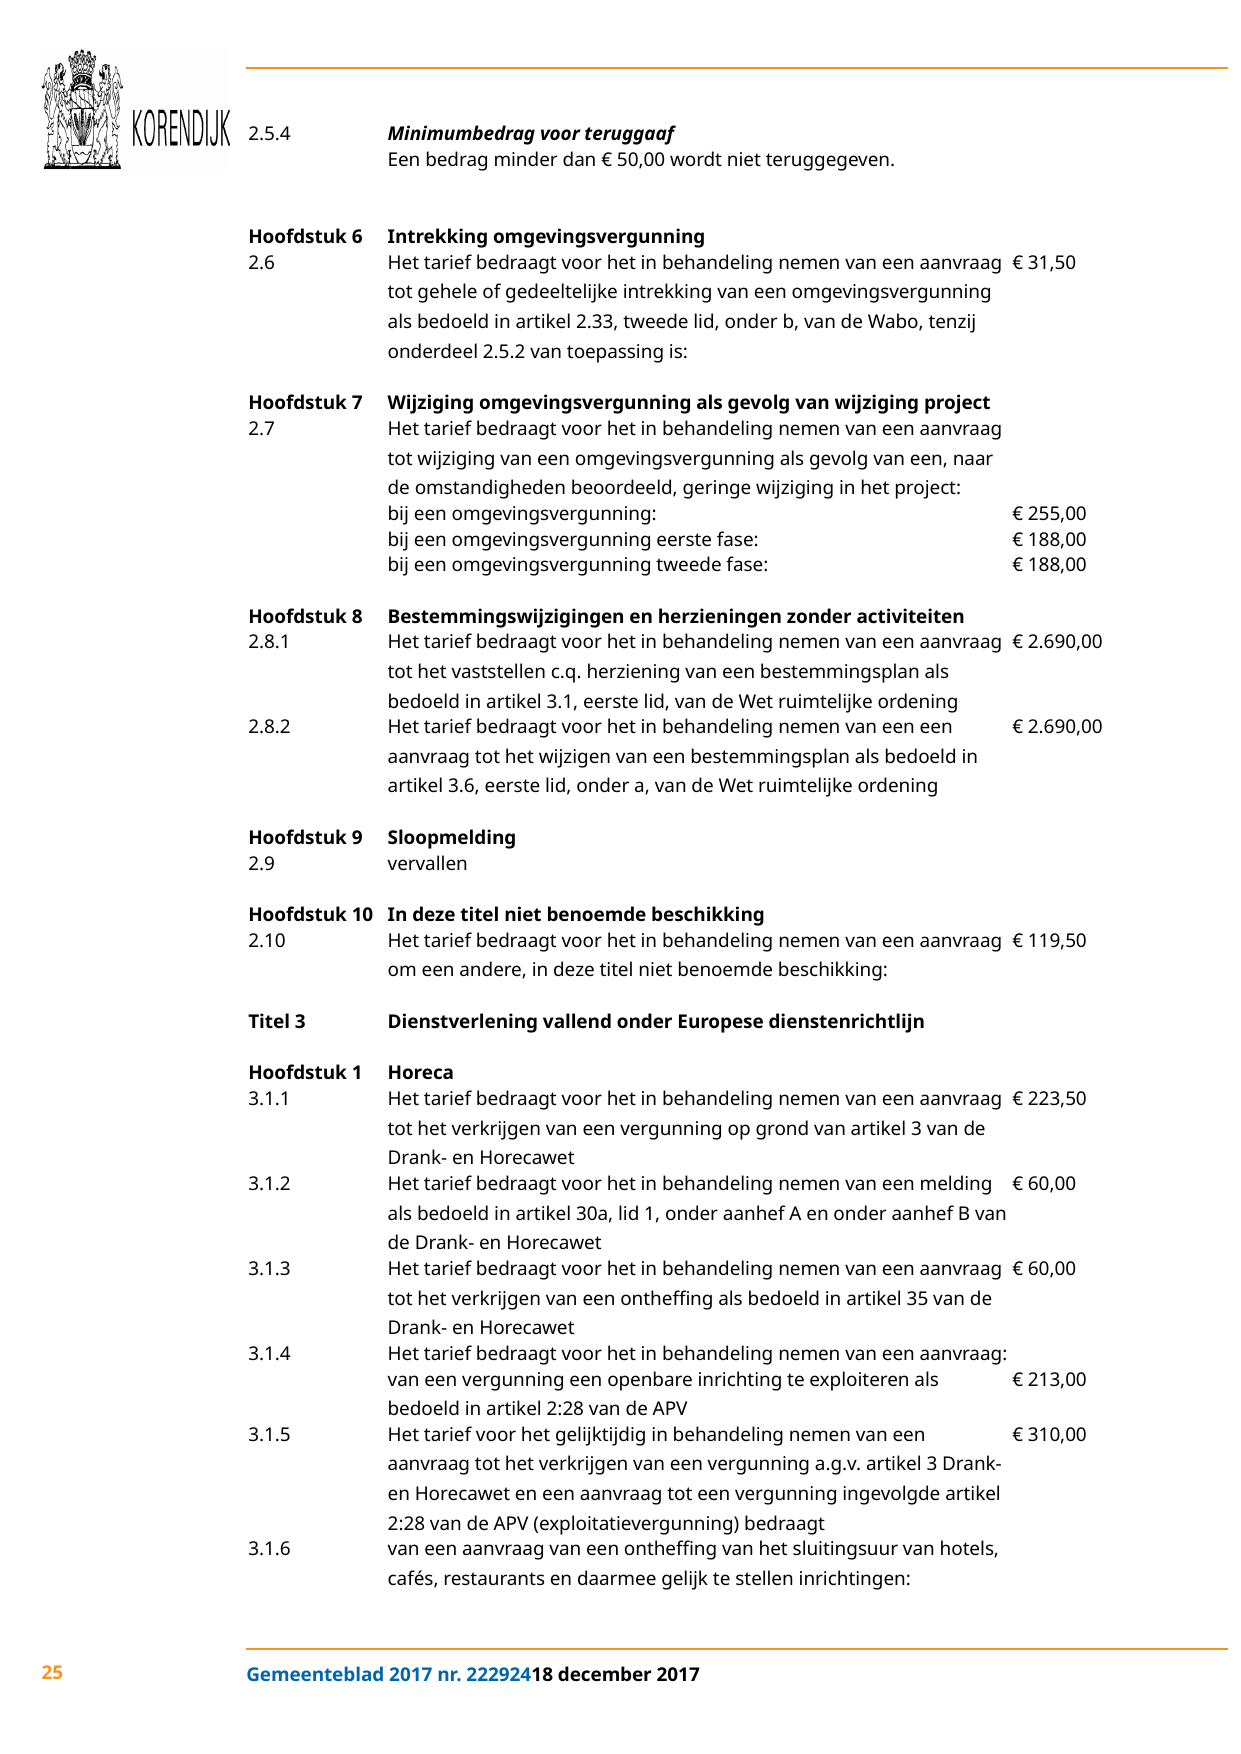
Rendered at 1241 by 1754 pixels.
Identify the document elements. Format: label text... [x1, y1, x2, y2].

table_cell 3.1.3 [248, 1255, 387, 1340]
table_cell [1012, 901, 1152, 927]
table_cell Hoofdstuk 8 [248, 603, 387, 629]
table_cell [248, 983, 387, 1008]
table_cell Hoofdstuk 6 [248, 224, 387, 249]
table_cell 2.10 [248, 927, 387, 982]
table_cell [388, 172, 1012, 198]
table_cell € 213,00 [1012, 1366, 1152, 1421]
table_cell 2.5.4 [248, 121, 387, 146]
table_cell € 31,50 [1012, 249, 1152, 364]
table_cell [1012, 1060, 1152, 1085]
table_cell € 188,00 [1012, 551, 1152, 577]
table_cell Het tarief bedraagt voor het in behandeling nemen van een aanvraag tot wijziging van een omgevingsvergunning als gevolg van een, naar de omstandigheden beoordeeld, geringe wijziging in het project: [388, 415, 1012, 500]
table_cell 2.6 [248, 249, 387, 364]
table_cell [248, 95, 387, 121]
table_cell Hoofdstuk 9 [248, 824, 387, 850]
table_cell van een aanvraag van een ontheffing van het sluitingsuur van hotels, cafés, restaurants en daarmee gelijk te stellen inrichtingen: [388, 1536, 1012, 1591]
table_cell [1012, 146, 1152, 172]
table_cell [388, 983, 1012, 1008]
table_cell [248, 577, 387, 603]
table_cell [248, 1366, 387, 1421]
table_cell bij een omgevingsvergunning eerste fase: [388, 526, 1012, 551]
table_cell Bestemmingswijzigingen en herzieningen zonder activiteiten [388, 603, 1012, 629]
table_cell 3.1.4 [248, 1340, 387, 1366]
table_cell € 310,00 [1012, 1421, 1152, 1536]
table_cell Dienstverlening vallend onder Europese dienstenrichtlijn [388, 1008, 1012, 1034]
table_cell [248, 172, 387, 198]
table_cell Het tarief bedraagt voor het in behandeling nemen van een aanvraag: [388, 1340, 1012, 1366]
table_cell 3.1.1 [248, 1085, 387, 1170]
table_cell [248, 526, 387, 551]
table_cell [1012, 1340, 1152, 1366]
table_cell € 255,00 [1012, 500, 1152, 526]
table_cell Het tarief voor het gelijktijdig in behandeling nemen van een aanvraag tot het verkrijgen van een vergunning a.g.v. artikel 3 Drank- en Horecawet en een aanvraag tot een vergunning ingevolgde artikel 2:28 van de APV (exploitatievergunning) bedraagt [388, 1421, 1012, 1536]
table_cell Minimumbedrag voor teruggaaf [388, 121, 1012, 146]
table_cell [1012, 415, 1152, 500]
table_cell [1012, 1536, 1152, 1591]
table_cell [248, 551, 387, 577]
table_cell [1012, 389, 1152, 415]
table_cell € 60,00 [1012, 1255, 1152, 1340]
table_cell 3.1.2 [248, 1170, 387, 1255]
table_cell van een vergunning een openbare inrichting te exploiteren als bedoeld in artikel 2:28 van de APV [388, 1366, 1012, 1421]
table_cell [388, 1034, 1012, 1059]
table_cell [1012, 824, 1152, 850]
table_cell € 119,50 [1012, 927, 1152, 982]
table_cell Wijziging omgevingsvergunning als gevolg van wijziging project [388, 389, 1012, 415]
table_cell Het tarief bedraagt voor het in behandeling nemen van een aanvraag tot gehele of gedeeltelijke intrekking van een omgevingsvergunning als bedoeld in artikel 2.33, tweede lid, onder b, van de Wabo, tenzij onderdeel 2.5.2 van toepassing is: [388, 249, 1012, 364]
table_cell [248, 500, 387, 526]
table_cell Intrekking omgevingsvergunning [388, 224, 1012, 249]
table_cell Het tarief bedraagt voor het in behandeling nemen van een aanvraag tot het vaststellen c.q. herziening van een bestemmingsplan als bedoeld in artikel 3.1, eerste lid, van de Wet ruimtelijke ordening [388, 629, 1012, 713]
table_cell Het tarief bedraagt voor het in behandeling nemen van een aanvraag tot het verkrijgen van een ontheffing als bedoeld in artikel 35 van de Drank- en Horecawet [388, 1255, 1012, 1340]
table_cell Het tarief bedraagt voor het in behandeling nemen van een melding als bedoeld in artikel 30a, lid 1, onder aanhef A en onder aanhef B van de Drank- en Horecawet [388, 1170, 1012, 1255]
table_cell € 2.690,00 [1012, 629, 1152, 713]
table_cell 2.9 [248, 850, 387, 876]
table_cell [1012, 198, 1152, 223]
table_cell [1012, 172, 1152, 198]
table_cell [388, 198, 1012, 223]
table_cell Het tarief bedraagt voor het in behandeling nemen van een aanvraag om een andere, in deze titel niet benoemde beschikking: [388, 927, 1012, 982]
table_cell Een bedrag minder dan € 50,00 wordt niet teruggegeven. [388, 146, 1012, 172]
table_cell [388, 364, 1012, 389]
table_cell In deze titel niet benoemde beschikking [388, 901, 1012, 927]
table_cell Het tarief bedraagt voor het in behandeling nemen van een aanvraag tot het verkrijgen van een vergunning op grond van artikel 3 van de Drank- en Horecawet [388, 1085, 1012, 1170]
table_cell [388, 876, 1012, 901]
table_cell 2.8.2 [248, 714, 387, 798]
table_cell [1012, 983, 1152, 1008]
table_cell [388, 95, 1012, 121]
table_cell Hoofdstuk 7 [248, 389, 387, 415]
table_cell 3.1.5 [248, 1421, 387, 1536]
table_cell 2.7 [248, 415, 387, 500]
table_cell Sloopmelding [388, 824, 1012, 850]
table_cell 2.8.1 [248, 629, 387, 713]
table_cell Horeca [388, 1060, 1012, 1085]
table_cell € 60,00 [1012, 1170, 1152, 1255]
table_cell [1012, 603, 1152, 629]
table_cell [1012, 850, 1152, 876]
table_cell [248, 146, 387, 172]
table_cell € 2.690,00 [1012, 714, 1152, 798]
table_cell [1012, 1008, 1152, 1034]
table_cell [1012, 799, 1152, 824]
table_cell [1012, 577, 1152, 603]
table_cell [248, 876, 387, 901]
table_cell [1012, 224, 1152, 249]
table_cell Het tarief bedraagt voor het in behandeling nemen van een een aanvraag tot het wijzigen van een bestemmingsplan als bedoeld in artikel 3.6, eerste lid, onder a, van de Wet ruimtelijke ordening [388, 714, 1012, 798]
table_cell [248, 364, 387, 389]
table_cell € 188,00 [1012, 526, 1152, 551]
table_cell Titel 3 [248, 1008, 387, 1034]
table_cell Hoofdstuk 10 [248, 901, 387, 927]
table_cell [248, 1034, 387, 1059]
table_cell bij een omgevingsvergunning tweede fase: [388, 551, 1012, 577]
table_cell 3.1.6 [248, 1536, 387, 1591]
table_cell [388, 577, 1012, 603]
table_cell vervallen [388, 850, 1012, 876]
table_cell [388, 799, 1012, 824]
table_cell [1012, 95, 1152, 121]
table_cell Hoofdstuk 1 [248, 1060, 387, 1085]
table_cell [248, 799, 387, 824]
table_cell [1012, 121, 1152, 146]
table_cell bij een omgevingsvergunning: [388, 500, 1012, 526]
table_cell [248, 198, 387, 223]
table_cell [1012, 364, 1152, 389]
table_cell [1012, 876, 1152, 901]
picture [41, 47, 231, 172]
table_cell € 223,50 [1012, 1085, 1152, 1170]
table_cell [1012, 1034, 1152, 1059]
